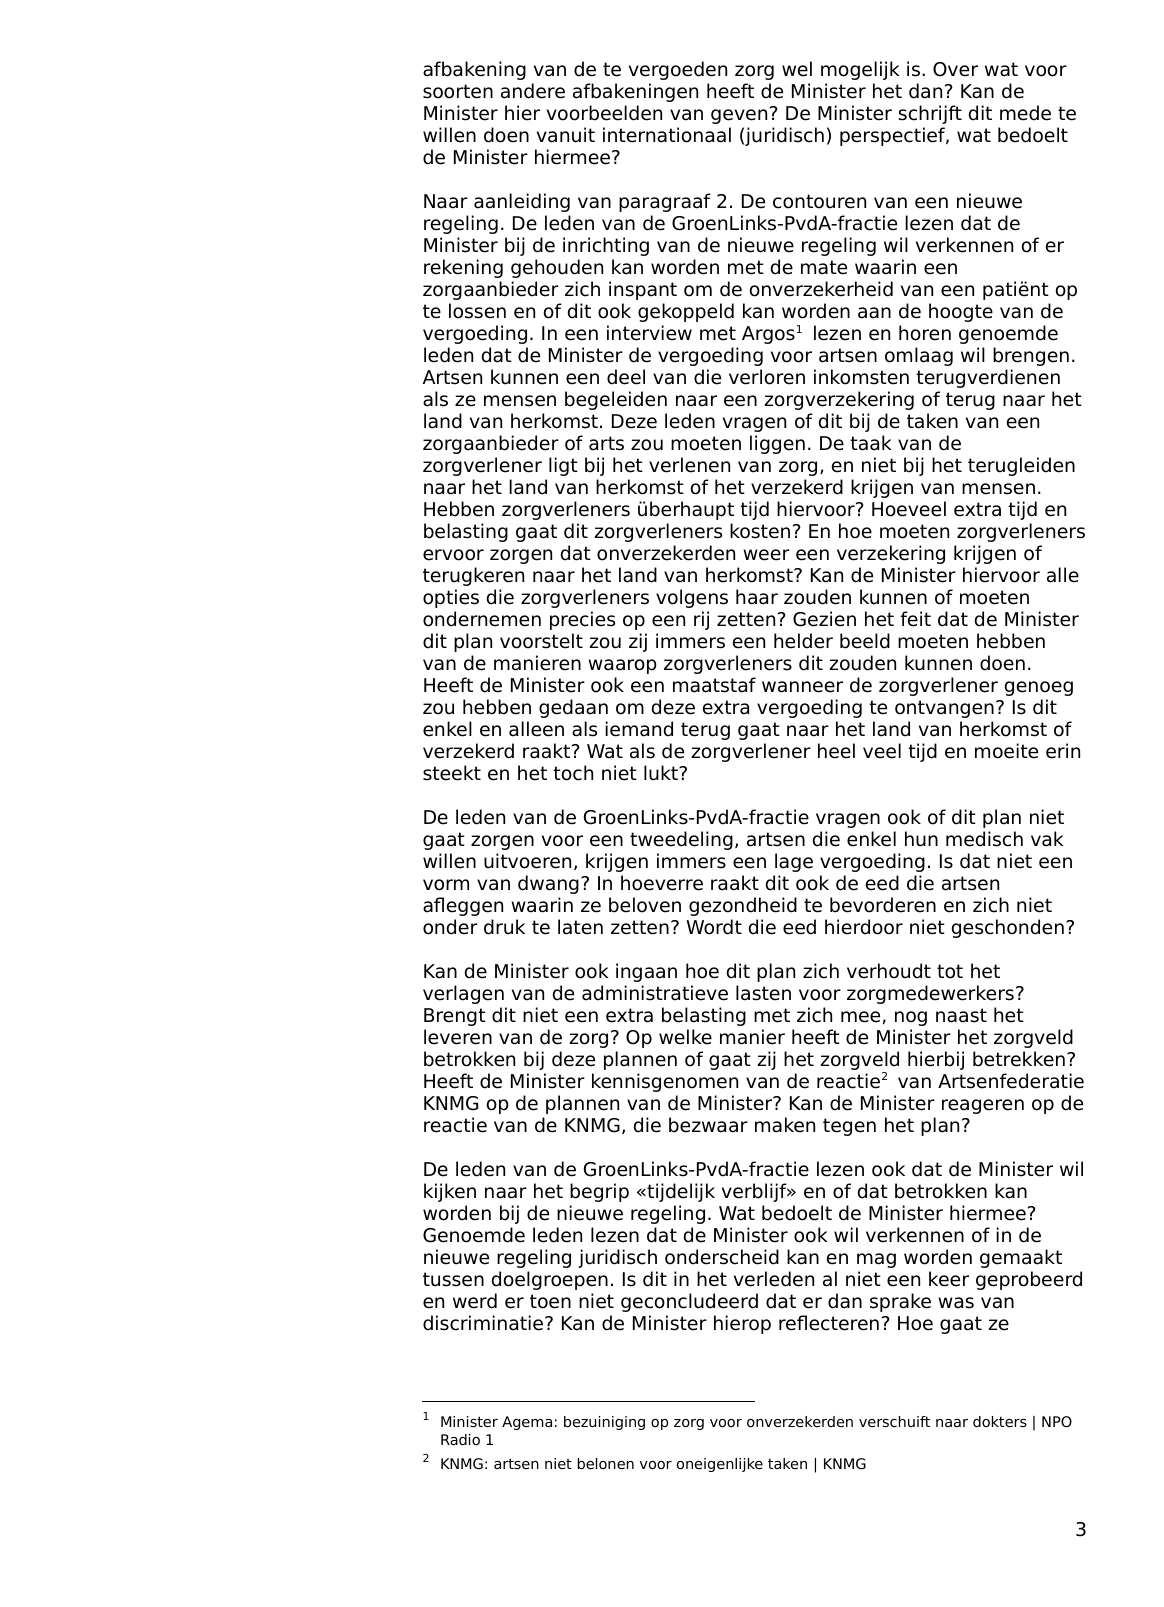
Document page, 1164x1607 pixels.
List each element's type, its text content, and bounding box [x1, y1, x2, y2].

text afbakening van de te vergoeden zorg wel mogelijk is. Over wat voor soorten andere afbakeningen heeft de Minister het dan? Kan de Minister hier voorbeelden van geven? De Minister schrijft dit mede te willen doen vanuit internationaal (juridisch) perspectief, wat bedoelt de Minister hiermee? [422, 59, 1087, 169]
text Minister Agema: bezuiniging op zorg voor onverzekerden verschuift naar dokters | NPO Radio 1 [422, 1410, 1087, 1449]
text Kan de Minister ook ingaan hoe dit plan zich verhoudt tot het verlagen van de administratieve lasten voor zorgmedewerkers? Brengt dit niet een extra belasting met zich mee, nog naast het leveren van de zorg? Op welke manier heeft de Minister het zorgveld betrokken bij deze plannen of gaat zij het zorgveld hierbij betrekken? Heeft de Minister kennisgenomen van de reactie van Artsenfederatie KNMG op de plannen van de Minister? Kan de Minister reageren op de reactie van de KNMG, die bezwaar maken tegen het plan? [422, 961, 1087, 1137]
text Naar aanleiding van paragraaf 2. De contouren van een nieuwe regeling. De leden van de GroenLinks-PvdA-fractie lezen dat de Minister bij de inrichting van de nieuwe regeling wil verkennen of er rekening gehouden kan worden met de mate waarin een zorgaanbieder zich inspant om de onverzekerheid van een patiënt op te lossen en of dit ook gekoppeld kan worden aan de hoogte van de vergoeding. In een interview met Argos lezen en horen genoemde leden dat de Minister de vergoeding voor artsen omlaag wil brengen. Artsen kunnen een deel van die verloren inkomsten terugverdienen als ze mensen begeleiden naar een zorgverzekering of terug naar het land van herkomst. Deze leden vragen of dit bij de taken van een zorgaanbieder of arts zou moeten liggen. De taak van de zorgverlener ligt bij het verlenen van zorg, en niet bij het terugleiden naar het land van herkomst of het verzekerd krijgen van mensen. Hebben zorgverleners überhaupt tijd hiervoor? Hoeveel extra tijd en belasting gaat dit zorgverleners kosten? En hoe moeten zorgverleners ervoor zorgen dat onverzekerden weer een verzekering krijgen of terugkeren naar het land van herkomst? Kan de Minister hiervoor alle opties die zorgverleners volgens haar zouden kunnen of moeten ondernemen precies op een rij zetten? Gezien het feit dat de Minister dit plan voorstelt zou zij immers een helder beeld moeten hebben van de manieren waarop zorgverleners dit zouden kunnen doen. Heeft de Minister ook een maatstaf wanneer de zorgverlener genoeg zou hebben gedaan om deze extra vergoeding te ontvangen? Is dit enkel en alleen als iemand terug gaat naar het land van herkomst of verzekerd raakt? Wat als de zorgverlener heel veel tijd en moeite erin steekt en het toch niet lukt? [422, 191, 1087, 784]
text De leden van de GroenLinks-PvdA-fractie lezen ook dat de Minister wil kijken naar het begrip «tijdelijk verblijf» en of dat betrokken kan worden bij de nieuwe regeling. Wat bedoelt de Minister hiermee? Genoemde leden lezen dat de Minister ook wil verkennen of in de nieuwe regeling juridisch onderscheid kan en mag worden gemaakt tussen doelgroepen. Is dit in het verleden al niet een keer geprobeerd en werd er toen niet geconcludeerd dat er dan sprake was van discriminatie? Kan de Minister hierop reflecteren? Hoe gaat ze [422, 1159, 1087, 1335]
text KNMG: artsen niet belonen voor oneigenlijke taken | KNMG [422, 1452, 1087, 1474]
text De leden van de GroenLinks-PvdA-fractie vragen ook of dit plan niet gaat zorgen voor een tweedeling, artsen die enkel hun medisch vak willen uitvoeren, krijgen immers een lage vergoeding. Is dat niet een vorm van dwang? In hoeverre raakt dit ook de eed die artsen afleggen waarin ze beloven gezondheid te bevorderen en zich niet onder druk te laten zetten? Wordt die eed hierdoor niet geschonden? [422, 807, 1087, 939]
